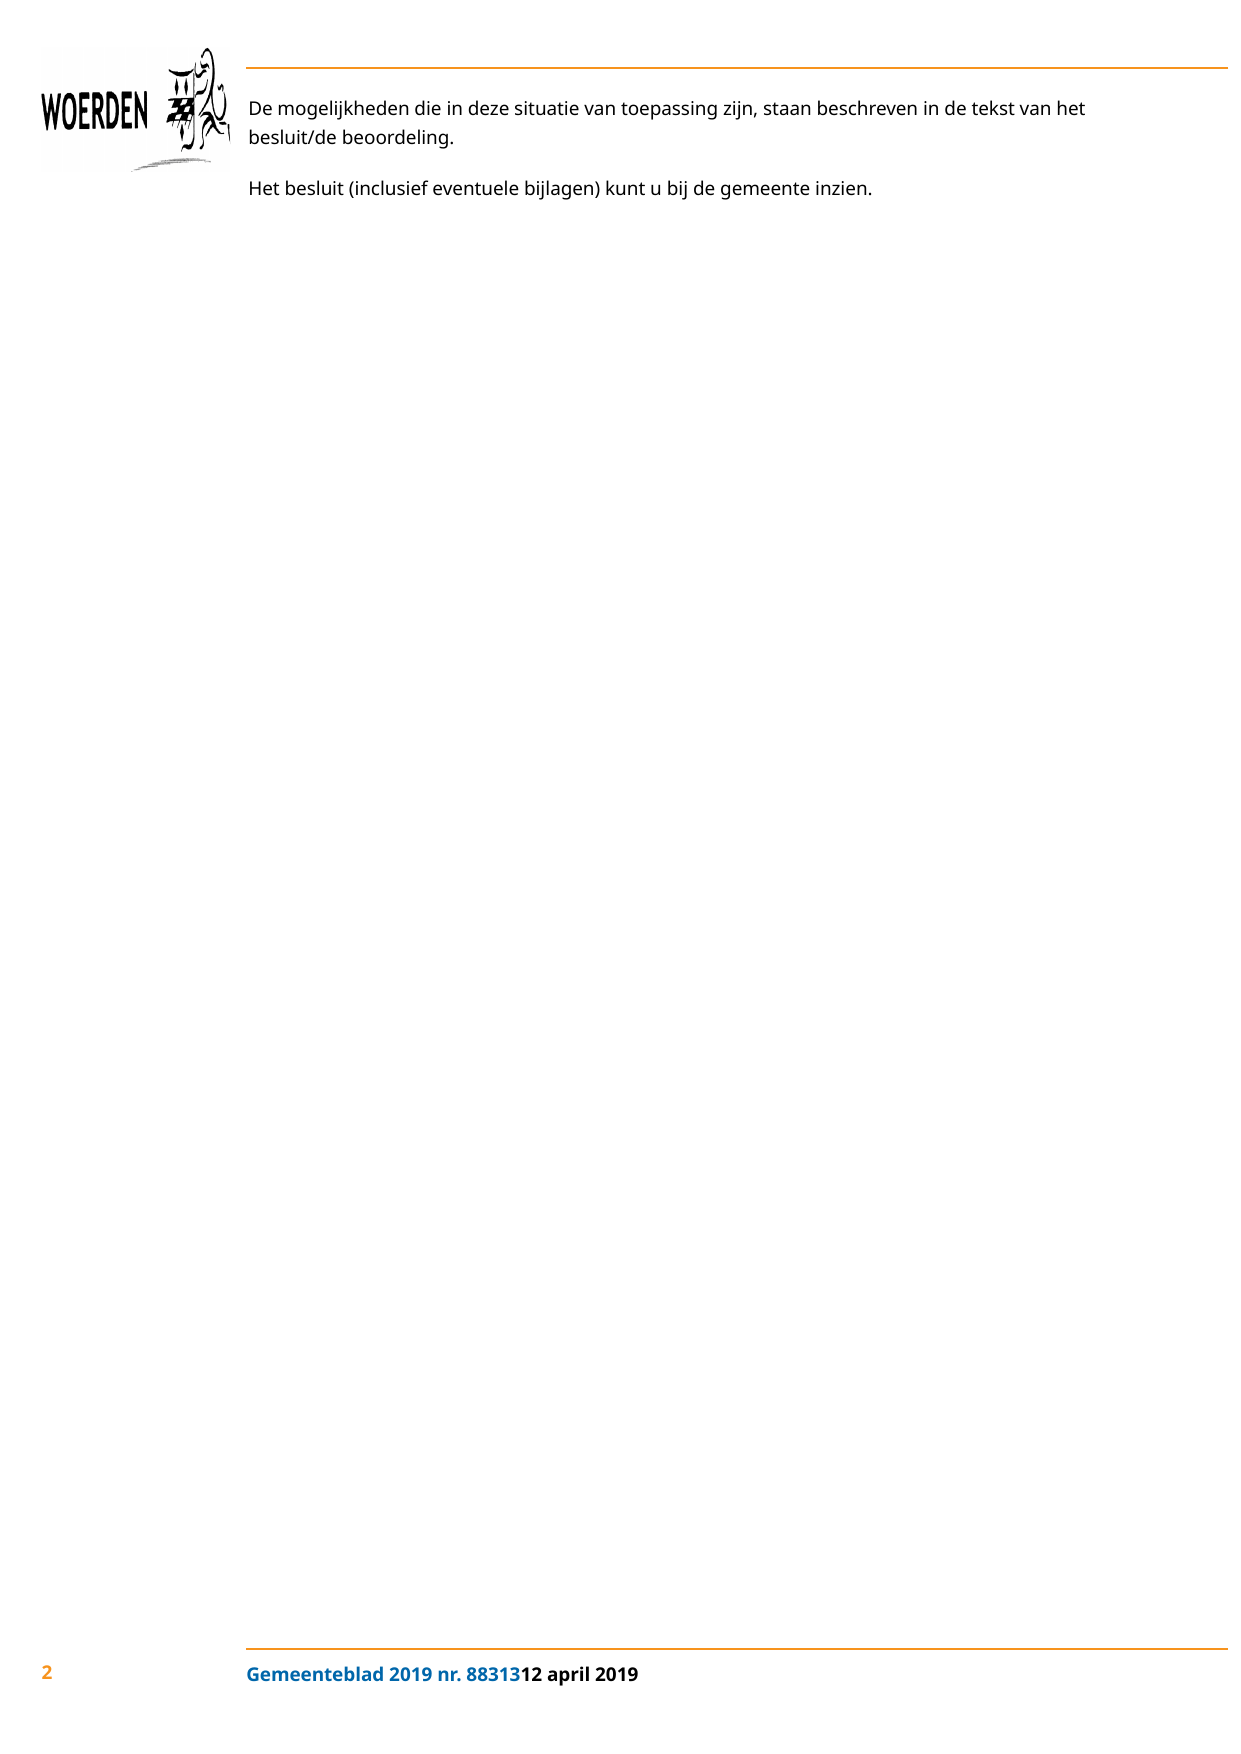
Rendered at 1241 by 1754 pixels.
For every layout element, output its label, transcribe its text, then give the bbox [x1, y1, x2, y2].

text Het besluit (inclusief eventuele bijlagen) kunt u bij de gemeente inzien. [248, 175, 1152, 201]
picture [41, 47, 231, 172]
text De mogelijkheden die in deze situatie van toepassing zijn, staan beschreven in de tekst van het besluit/de beoordeling. [248, 95, 1152, 150]
